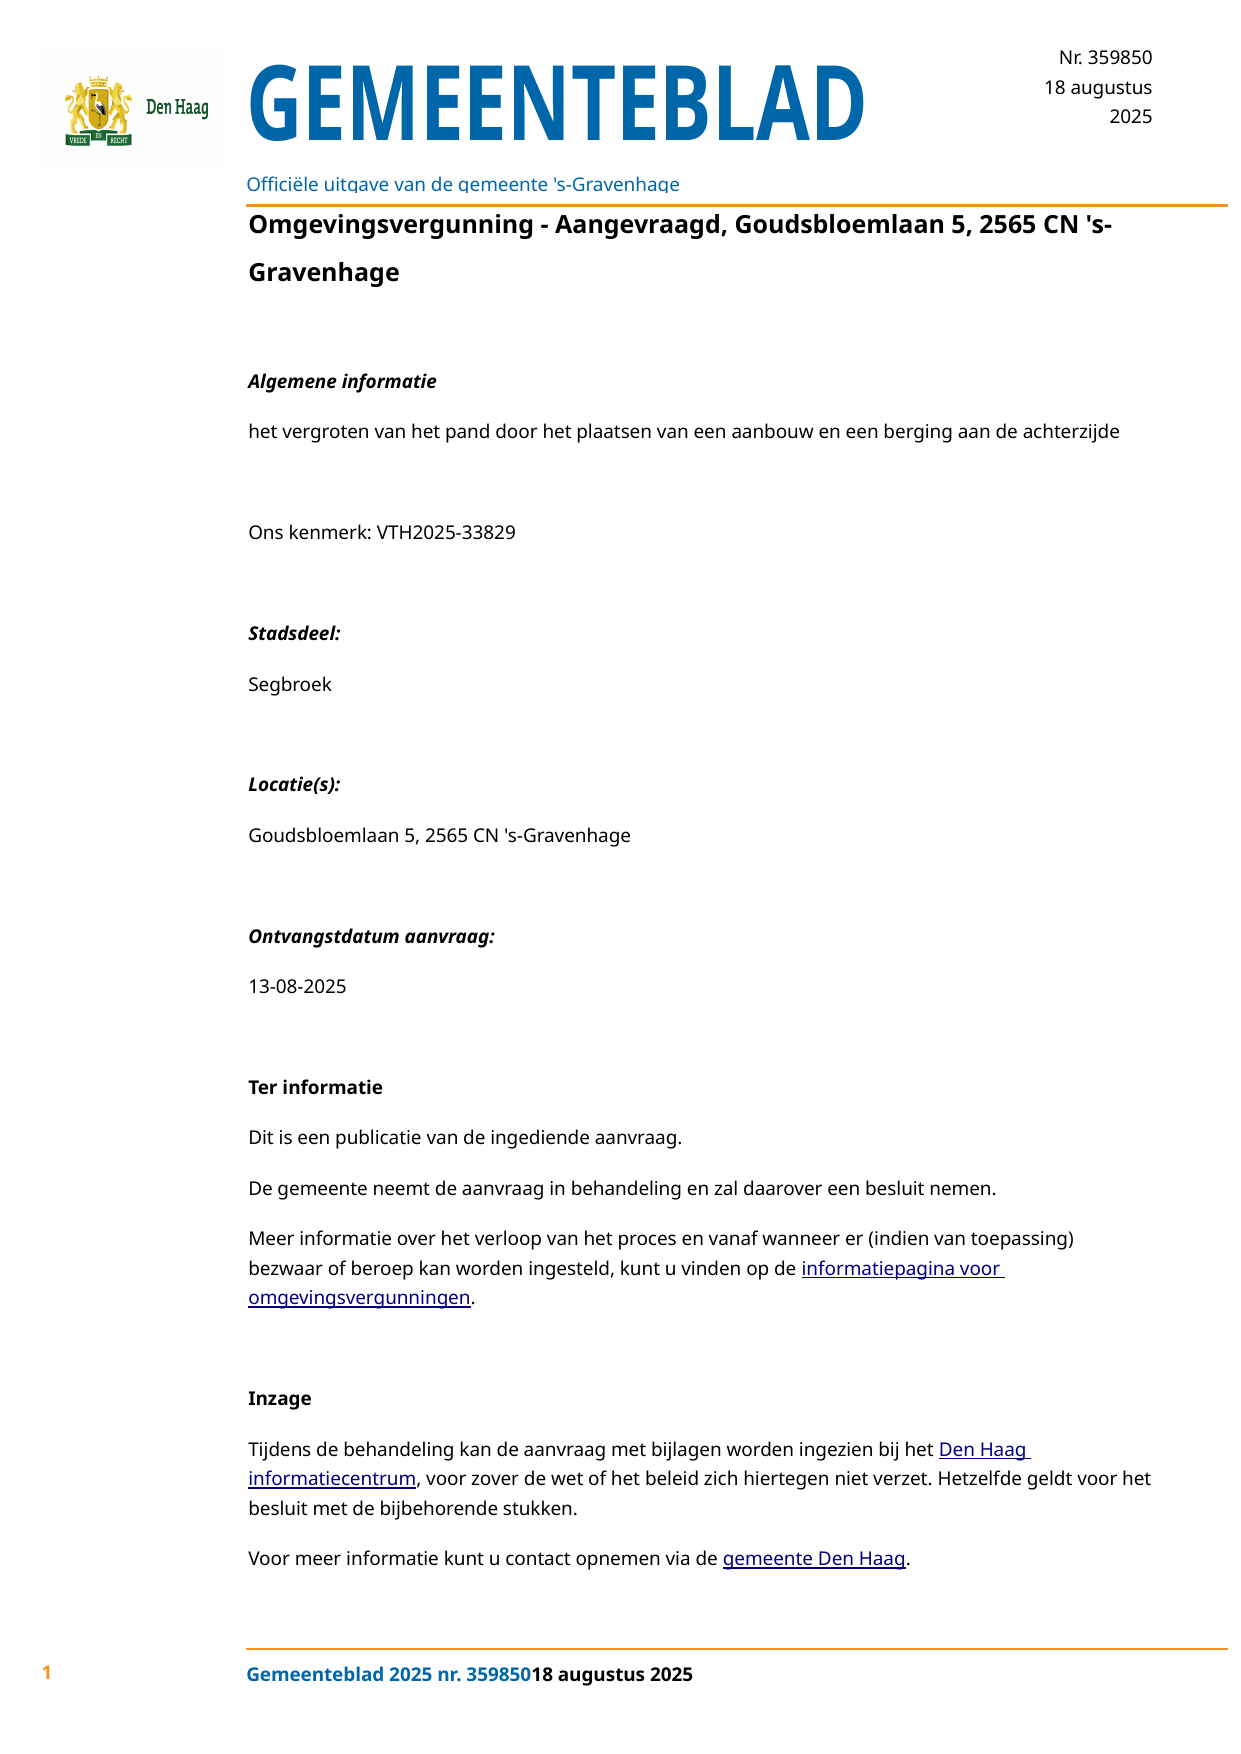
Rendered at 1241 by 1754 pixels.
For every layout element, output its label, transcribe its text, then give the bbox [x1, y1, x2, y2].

text Omgevingsvergunning - Aangevraagd, Goudsbloemlaan 5, 2565 CN 's-Gravenhage [248, 207, 1152, 288]
text Tijdens de behandeling kan de aanvraag met bijlagen worden ingezien bij het Den Haag informatiecentrum, voor zover de wet of het beleid zich hiertegen niet verzet. Hetzelfde geldt voor het besluit met de bijbehorende stukken. [248, 1436, 1152, 1521]
text Meer informatie over het verloop van het proces en vanaf wanneer er (indien van toepassing) bezwaar of beroep kan worden ingesteld, kunt u vinden op de informatiepagina voor omgevingsvergunningen. [248, 1225, 1152, 1310]
text De gemeente neemt de aanvraag in behandeling en zal daarover een besluit nemen. [248, 1175, 1152, 1201]
text Segbroek [248, 671, 1152, 697]
text Goudsbloemlaan 5, 2565 CN 's-Gravenhage [248, 822, 1152, 848]
text Ontvangstdatum aanvraag: [248, 923, 1152, 949]
text Dit is een publicatie van de ingediende aanvraag. [248, 1124, 1152, 1150]
text Ons kenmerk: VTH2025-33829 [248, 519, 1152, 545]
picture [41, 47, 231, 172]
text Voor meer informatie kunt u contact opnemen via de gemeente Den Haag. [248, 1545, 1152, 1571]
text Stadsdeel: [248, 620, 1152, 646]
text Ter informatie [248, 1074, 1152, 1100]
text Locatie(s): [248, 772, 1152, 797]
text Algemene informatie [248, 368, 1152, 394]
text 13-08-2025 [248, 973, 1152, 999]
text het vergroten van het pand door het plaatsen van een aanbouw en een berging aan de achterzijde [248, 419, 1152, 444]
text Inzage [248, 1385, 1152, 1411]
